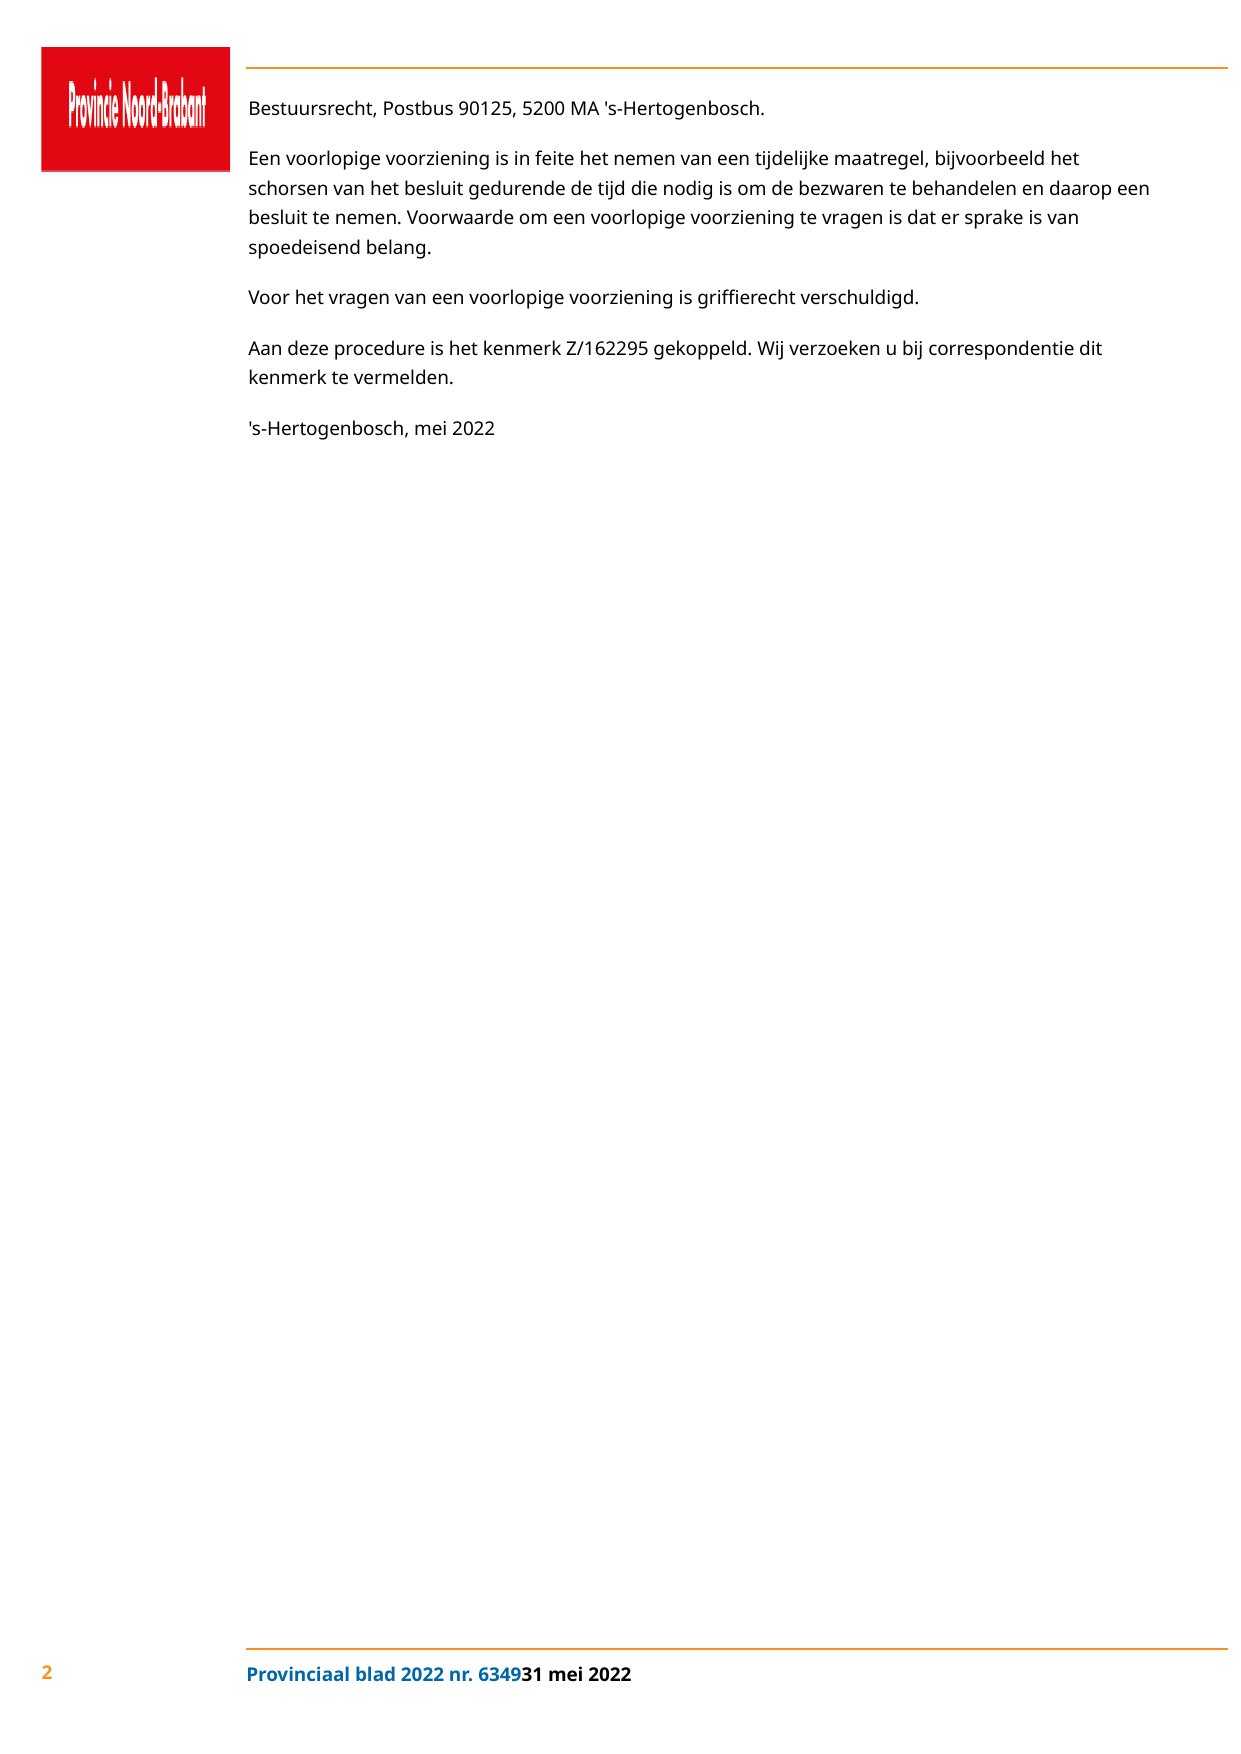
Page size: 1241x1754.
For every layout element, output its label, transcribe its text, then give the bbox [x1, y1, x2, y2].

text Bestuursrecht, Postbus 90125, 5200 MA 's-Hertogenbosch. [248, 95, 1152, 121]
picture [41, 47, 231, 172]
text Een voorlopige voorziening is in feite het nemen van een tijdelijke maatregel, bijvoorbeeld het schorsen van het besluit gedurende de tijd die nodig is om de bezwaren te behandelen en daarop een besluit te nemen. Voorwaarde om een voorlopige voorziening te vragen is dat er sprake is van spoedeisend belang. [248, 145, 1152, 260]
text 's-Hertogenbosch, mei 2022 [248, 415, 1152, 441]
text Aan deze procedure is het kenmerk Z/162295 gekoppeld. Wij verzoeken u bij correspondentie dit kenmerk te vermelden. [248, 335, 1152, 390]
text Voor het vragen van een voorlopige voorziening is griffierecht verschuldigd. [248, 284, 1152, 310]
